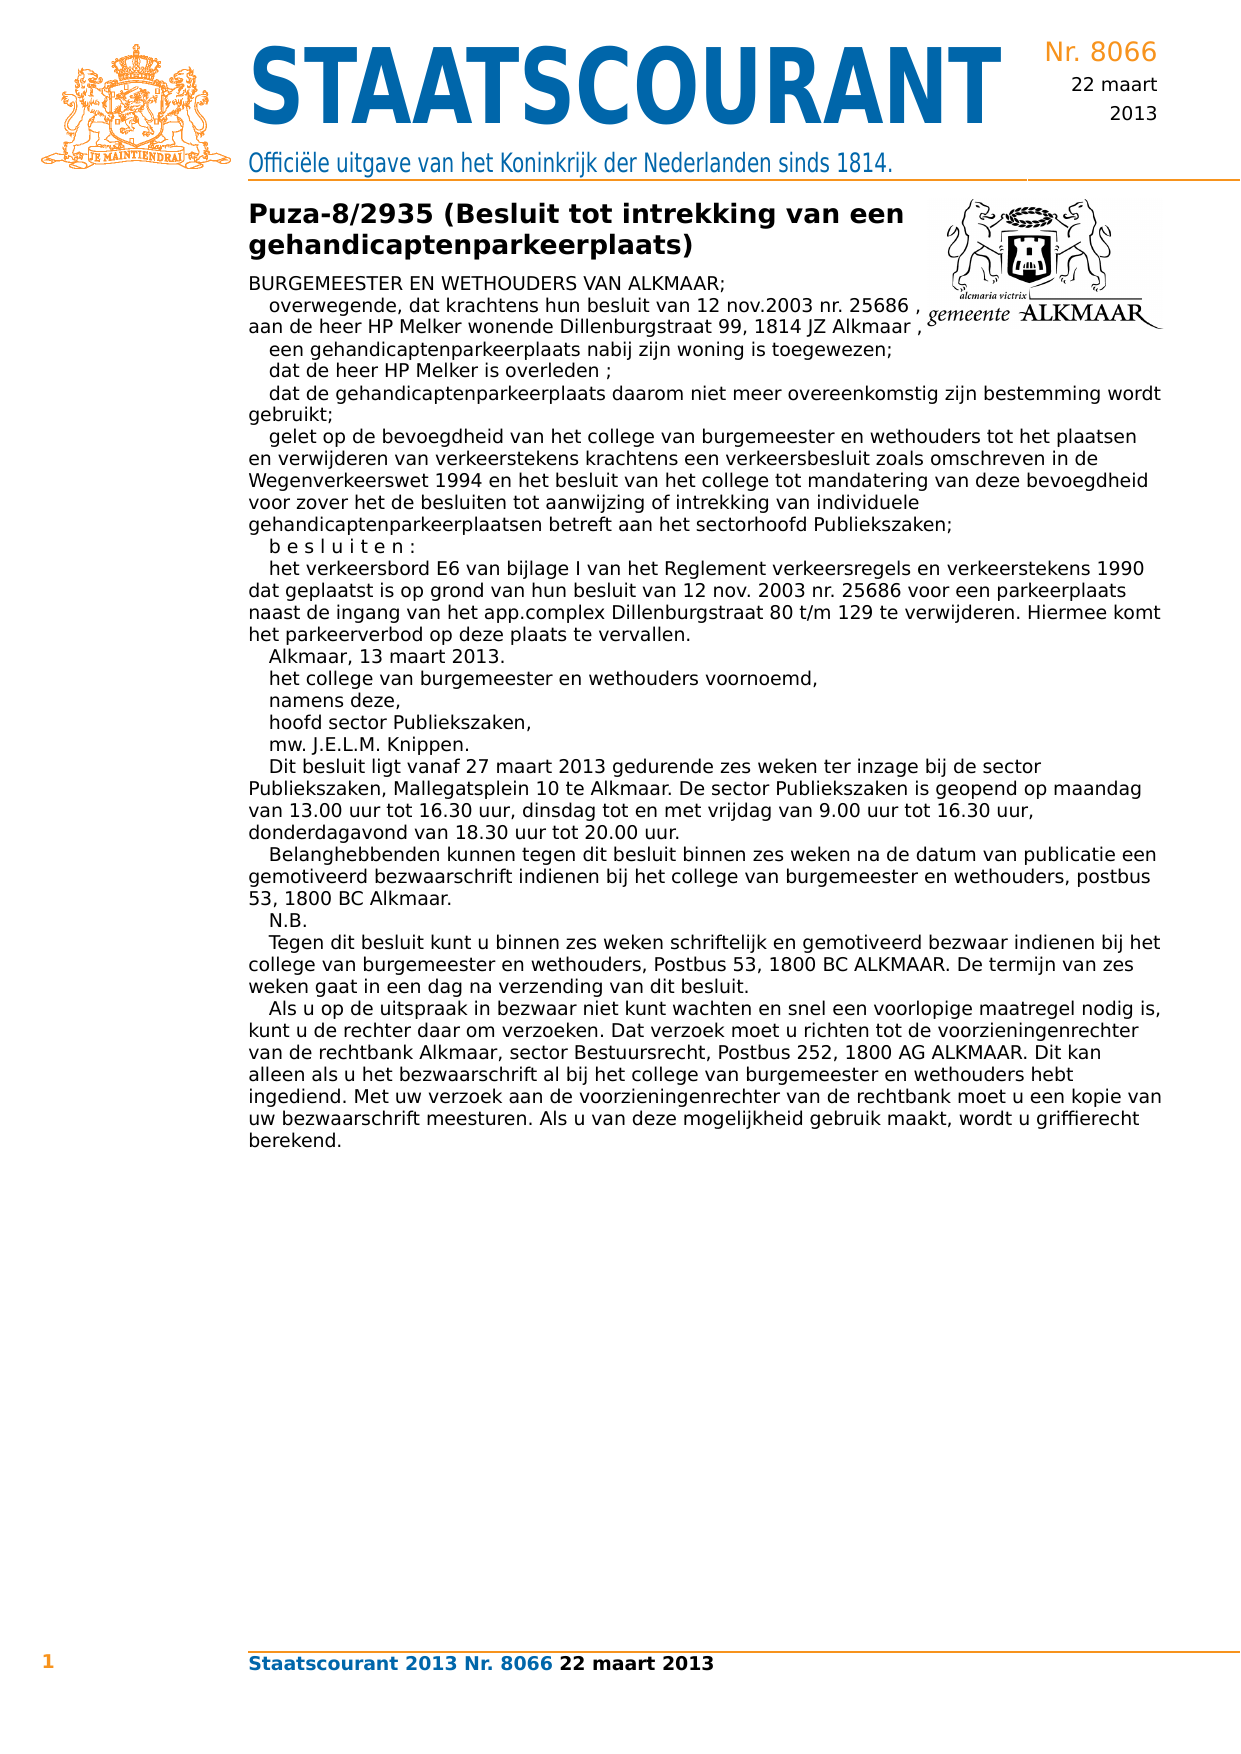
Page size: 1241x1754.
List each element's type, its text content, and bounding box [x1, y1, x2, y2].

text een gehandicaptenparkeerplaats nabij zijn woning is toegewezen; [248, 338, 1163, 360]
text mw. J.E.L.M. Knippen. [248, 734, 1163, 756]
text BURGEMEESTER EN WETHOUDERS VAN ALKMAAR; [248, 272, 927, 294]
text Als u op de uitspraak in bezwaar niet kunt wachten en snel een voorlopige maatregel nodig is, kunt u de rechter daar om verzoeken. Dat verzoek moet u richten tot de voorzieningenrechter van de rechtbank Alkmaar, sector Bestuursrecht, Postbus 252, 1800 AG ALKMAAR. Dit kan alleen als u het bezwaarschrift al bij het college van burgemeester en wethouders hebt ingediend. Met uw verzoek aan de voorzieningenrechter van de rechtbank moet u een kopie van uw bezwaarschrift meesturen. Als u van deze mogelijkheid gebruik maakt, wordt u griffierecht berekend. [248, 998, 1163, 1152]
picture [41, 44, 231, 169]
text namens deze, [248, 690, 1163, 712]
text b e s l u i t e n : [248, 536, 1163, 558]
text het verkeersbord E6 van bijlage I van het Reglement verkeersregels en verkeerstekens 1990 dat geplaatst is op grond van hun besluit van 12 nov. 2003 nr. 25686 voor een parkeerplaats naast de ingang van het app.complex Dillenburgstraat 80 t/m 129 te verwijderen. Hiermee komt het parkeerverbod op deze plaats te vervallen. [248, 558, 1163, 646]
text Belanghebbenden kunnen tegen dit besluit binnen zes weken na de datum van publicatie een gemotiveerd bezwaarschrift indienen bij het college van burgemeester en wethouders, postbus 53, 1800 BC Alkmaar. [248, 844, 1163, 910]
text dat de gehandicaptenparkeerplaats daarom niet meer overeenkomstig zijn bestemming wordt gebruikt; [248, 382, 1163, 426]
text dat de heer HP Melker is overleden ; [248, 360, 1163, 382]
text overwegende, dat krachtens hun besluit van 12 nov.2003 nr. 25686 , aan de heer HP Melker wonende Dillenburgstraat 99, 1814 JZ Alkmaar , [248, 294, 1163, 338]
text N.B. [248, 910, 1163, 932]
picture [927, 198, 1164, 329]
text gelet op de bevoegdheid van het college van burgemeester en wethouders tot het plaatsen en verwijderen van verkeerstekens krachtens een verkeersbesluit zoals omschreven in de Wegenverkeerswet 1994 en het besluit van het college tot mandatering van deze bevoegdheid voor zover het de besluiten tot aanwijzing of intrekking van individuele gehandicaptenparkeerplaatsen betreft aan het sectorhoofd Publiekszaken; [248, 426, 1163, 536]
text Dit besluit ligt vanaf 27 maart 2013 gedurende zes weken ter inzage bij de sector Publiekszaken, Mallegatsplein 10 te Alkmaar. De sector Publiekszaken is geopend op maandag van 13.00 uur tot 16.30 uur, dinsdag tot en met vrijdag van 9.00 uur tot 16.30 uur, donderdagavond van 18.30 uur tot 20.00 uur. [248, 756, 1163, 844]
subtitle Puza-8/2935 (Besluit tot intrekking van een gehandicaptenparkeerplaats) [248, 199, 927, 261]
text Alkmaar, 13 maart 2013. [248, 646, 1163, 668]
text Tegen dit besluit kunt u binnen zes weken schriftelijk en gemotiveerd bezwaar indienen bij het college van burgemeester en wethouders, Postbus 53, 1800 BC ALKMAAR. De termijn van zes weken gaat in een dag na verzending van dit besluit. [248, 932, 1163, 998]
text het college van burgemeester en wethouders voornoemd, [248, 668, 1163, 690]
text hoofd sector Publiekszaken, [248, 712, 1163, 734]
